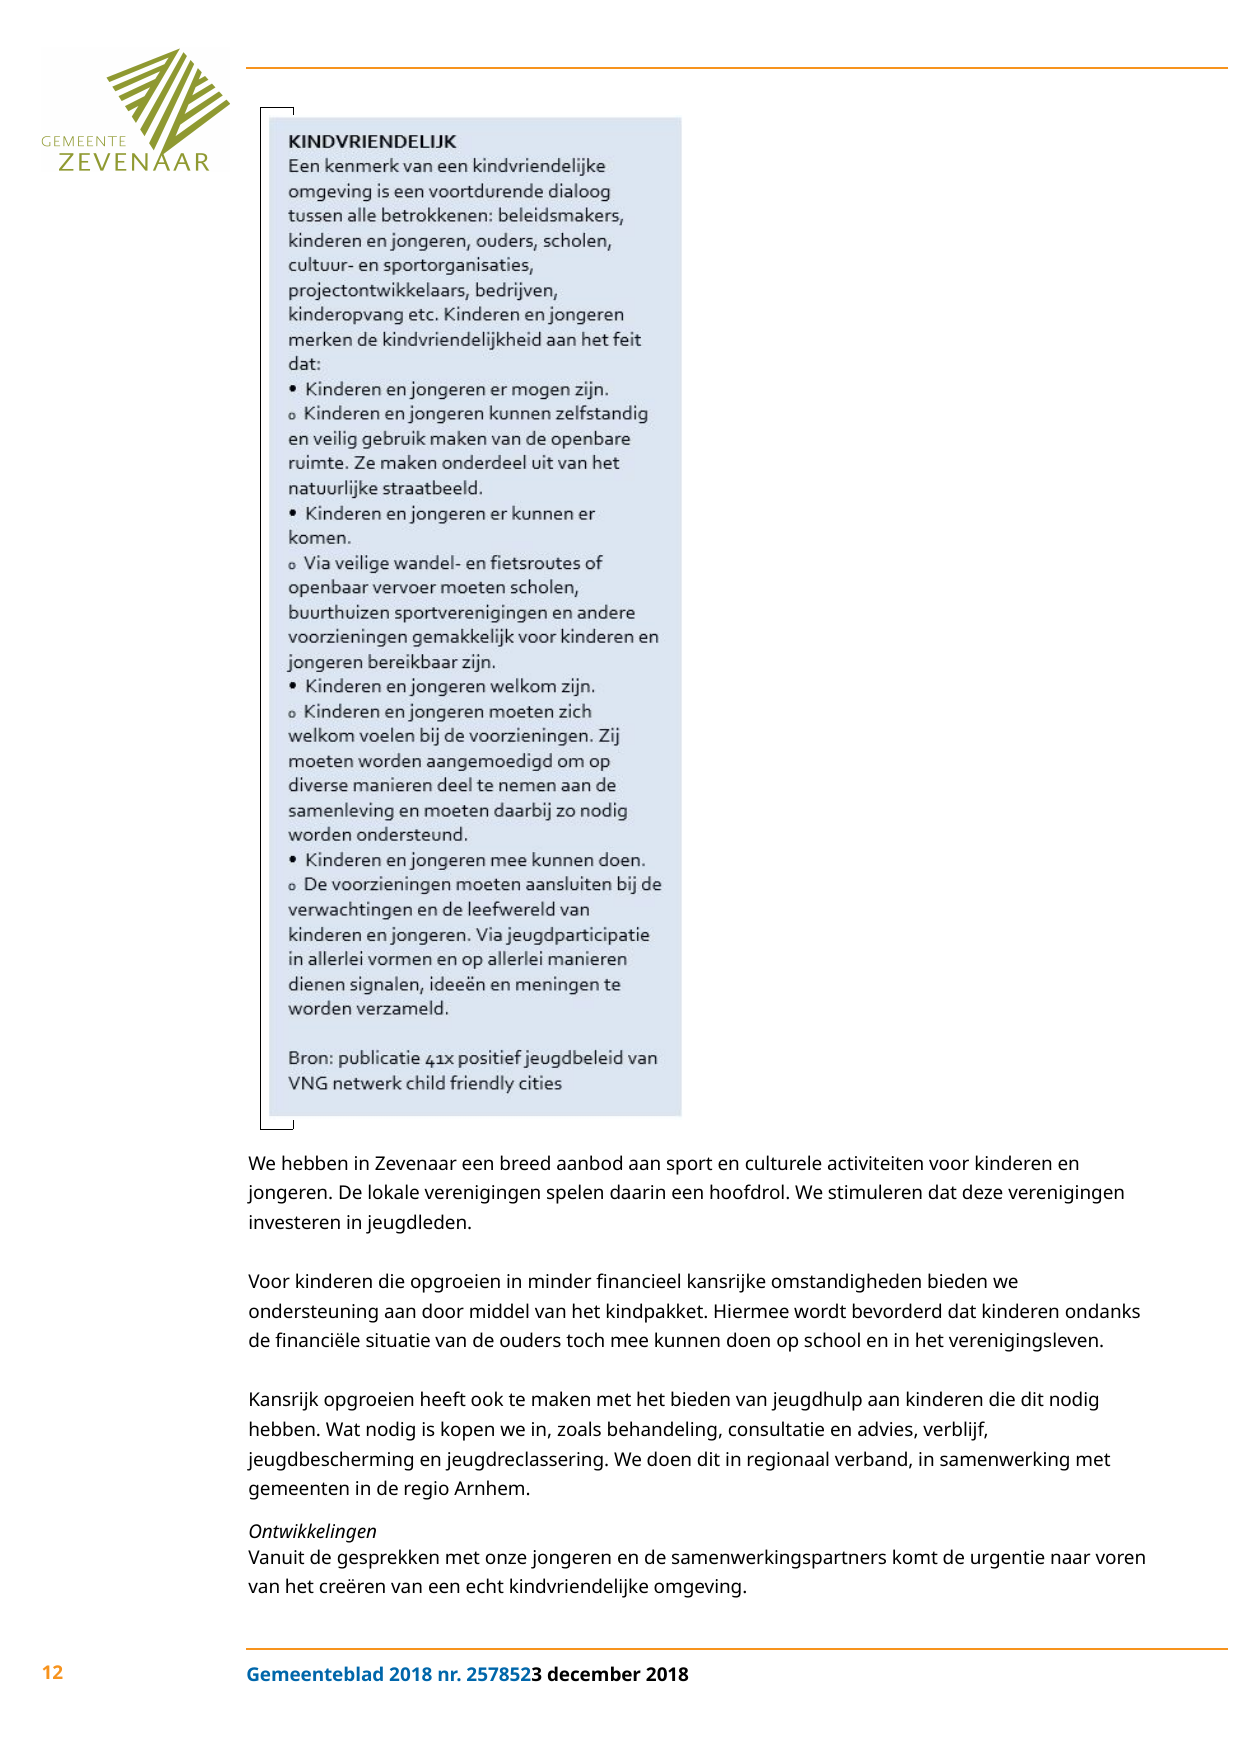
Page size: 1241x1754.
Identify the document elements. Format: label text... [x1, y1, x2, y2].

text Voor kinderen die opgroeien in minder financieel kansrijke omstandigheden bieden we ondersteuning aan door middel van het kindpakket. Hiermee wordt bevorderd dat kinderen ondanks de financiële situatie van de ouders toch mee kunnen doen op school en in het verenigingsleven. [248, 1268, 1152, 1353]
text Ontwikkelingen [248, 1518, 1152, 1544]
text Kansrijk opgroeien heeft ook te maken met het bieden van jeugdhulp aan kinderen die dit nodig hebben. Wat nodig is kopen we in, zoals behandeling, consultatie en advies, verblijf, jeugdbescherming en jeugdreclassering. We doen dit in regionaal verband, in samenwerking met gemeenten in de regio Arnhem. [248, 1387, 1152, 1501]
text Vanuit de gesprekken met onze jongeren en de samenwerkingspartners komt de urgentie naar voren van het creëren van een echt kindvriendelijke omgeving. [248, 1544, 1152, 1599]
picture [41, 47, 231, 172]
text We hebben in Zevenaar een breed aanbod aan sport en culturele activiteiten voor kinderen en jongeren. De lokale verenigingen spelen daarin een hoofdrol. We stimuleren dat deze verenigingen investeren in jeugdleden. [248, 1150, 1152, 1235]
picture [268, 115, 683, 1120]
